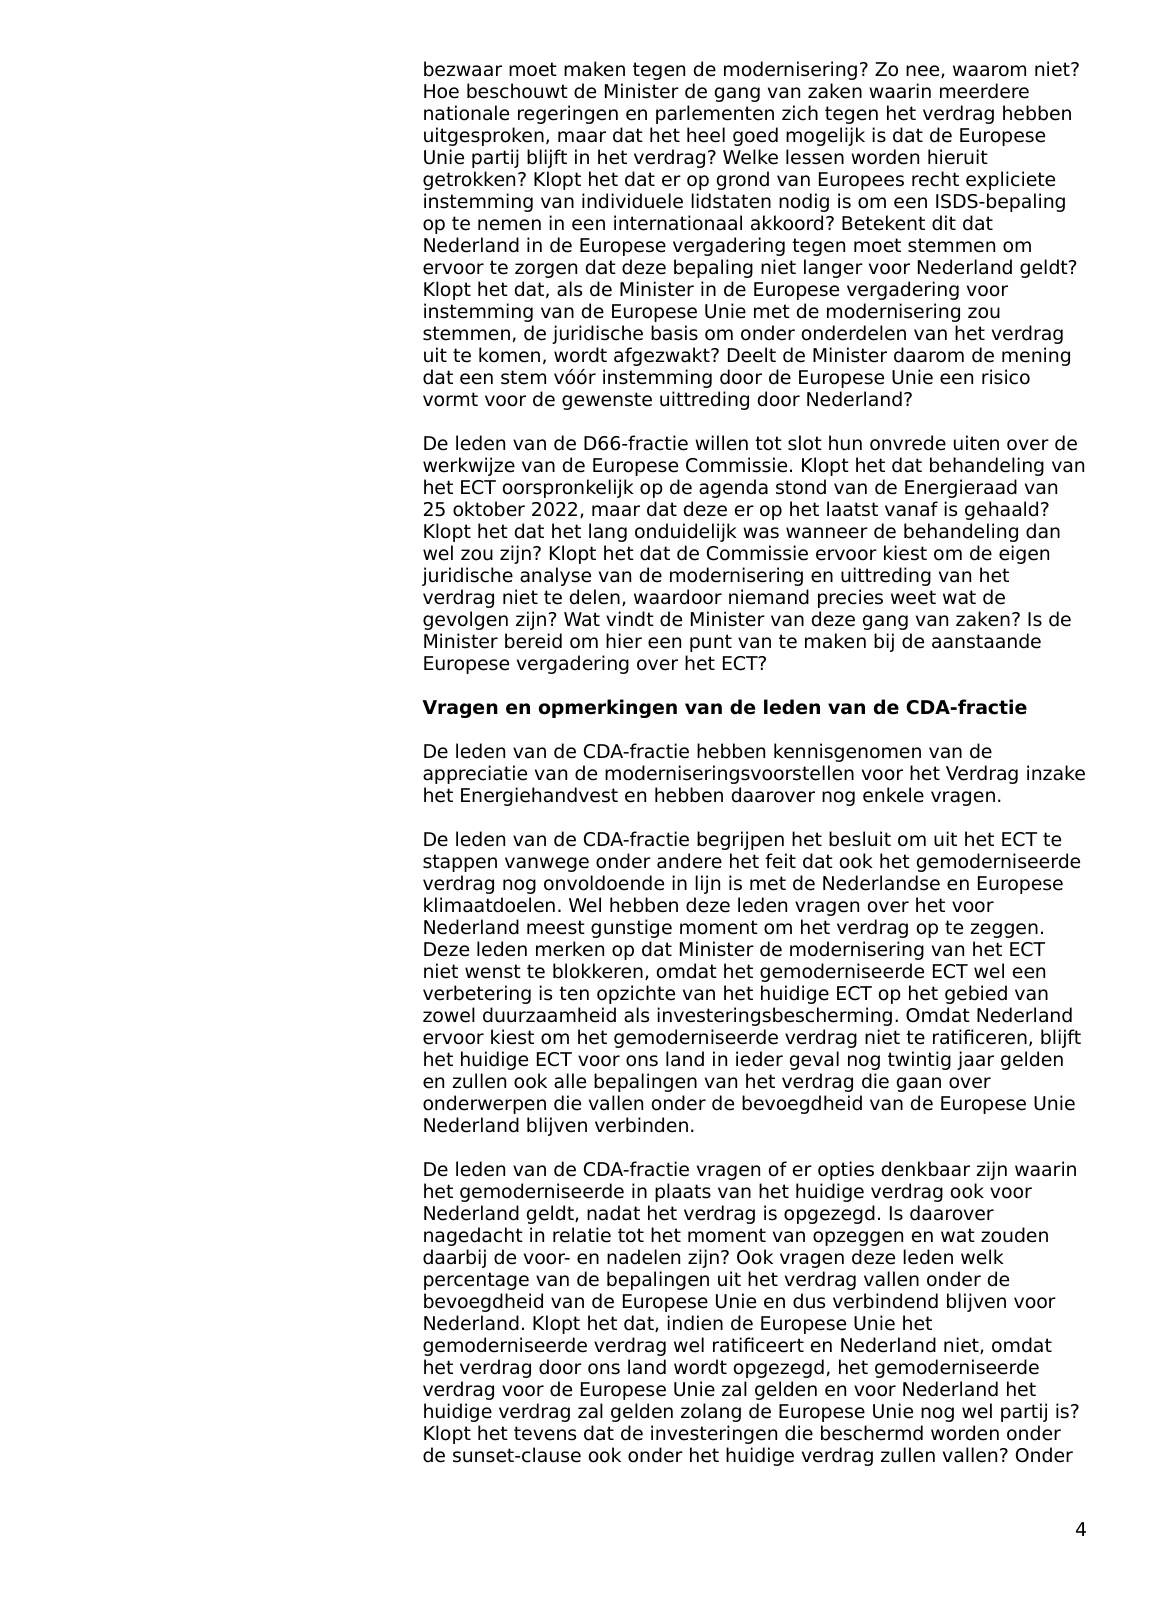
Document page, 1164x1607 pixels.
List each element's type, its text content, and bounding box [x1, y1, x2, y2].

text De leden van de CDA-fractie begrijpen het besluit om uit het ECT te stappen vanwege onder andere het feit dat ook het gemoderniseerde verdrag nog onvoldoende in lijn is met de Nederlandse en Europese klimaatdoelen. Wel hebben deze leden vragen over het voor Nederland meest gunstige moment om het verdrag op te zeggen. Deze leden merken op dat Minister de modernisering van het ECT niet wenst te blokkeren, omdat het gemoderniseerde ECT wel een verbetering is ten opzichte van het huidige ECT op het gebied van zowel duurzaamheid als investeringsbescherming. Omdat Nederland ervoor kiest om het gemoderniseerde verdrag niet te ratificeren, blijft het huidige ECT voor ons land in ieder geval nog twintig jaar gelden en zullen ook alle bepalingen van het verdrag die gaan over onderwerpen die vallen onder de bevoegdheid van de Europese Unie Nederland blijven verbinden. [422, 829, 1087, 1137]
text bezwaar moet maken tegen de modernisering? Zo nee, waarom niet? Hoe beschouwt de Minister de gang van zaken waarin meerdere nationale regeringen en parlementen zich tegen het verdrag hebben uitgesproken, maar dat het heel goed mogelijk is dat de Europese Unie partij blijft in het verdrag? Welke lessen worden hieruit getrokken? Klopt het dat er op grond van Europees recht expliciete instemming van individuele lidstaten nodig is om een ISDS-bepaling op te nemen in een internationaal akkoord? Betekent dit dat Nederland in de Europese vergadering tegen moet stemmen om ervoor te zorgen dat deze bepaling niet langer voor Nederland geldt? Klopt het dat, als de Minister in de Europese vergadering voor instemming van de Europese Unie met de modernisering zou stemmen, de juridische basis om onder onderdelen van het verdrag uit te komen, wordt afgezwakt? Deelt de Minister daarom de mening dat een stem vóór instemming door de Europese Unie een risico vormt voor de gewenste uittreding door Nederland? [422, 59, 1087, 411]
subtitle Vragen en opmerkingen van de leden van de CDA-fractie [422, 697, 1087, 719]
text De leden van de D66-fractie willen tot slot hun onvrede uiten over de werkwijze van de Europese Commissie. Klopt het dat behandeling van het ECT oorspronkelijk op de agenda stond van de Energieraad van 25 oktober 2022, maar dat deze er op het laatst vanaf is gehaald? Klopt het dat het lang onduidelijk was wanneer de behandeling dan wel zou zijn? Klopt het dat de Commissie ervoor kiest om de eigen juridische analyse van de modernisering en uittreding van het verdrag niet te delen, waardoor niemand precies weet wat de gevolgen zijn? Wat vindt de Minister van deze gang van zaken? Is de Minister bereid om hier een punt van te maken bij de aanstaande Europese vergadering over het ECT? [422, 433, 1087, 675]
text De leden van de CDA-fractie vragen of er opties denkbaar zijn waarin het gemoderniseerde in plaats van het huidige verdrag ook voor Nederland geldt, nadat het verdrag is opgezegd. Is daarover nagedacht in relatie tot het moment van opzeggen en wat zouden daarbij de voor- en nadelen zijn? Ook vragen deze leden welk percentage van de bepalingen uit het verdrag vallen onder de bevoegdheid van de Europese Unie en dus verbindend blijven voor Nederland. Klopt het dat, indien de Europese Unie het gemoderniseerde verdrag wel ratificeert en Nederland niet, omdat het verdrag door ons land wordt opgezegd, het gemoderniseerde verdrag voor de Europese Unie zal gelden en voor Nederland het huidige verdrag zal gelden zolang de Europese Unie nog wel partij is? Klopt het tevens dat de investeringen die beschermd worden onder de sunset-clause ook onder het huidige verdrag zullen vallen? Onder [422, 1159, 1087, 1467]
text De leden van de CDA-fractie hebben kennisgenomen van de appreciatie van de moderniseringsvoorstellen voor het Verdrag inzake het Energiehandvest en hebben daarover nog enkele vragen. [422, 741, 1087, 807]
